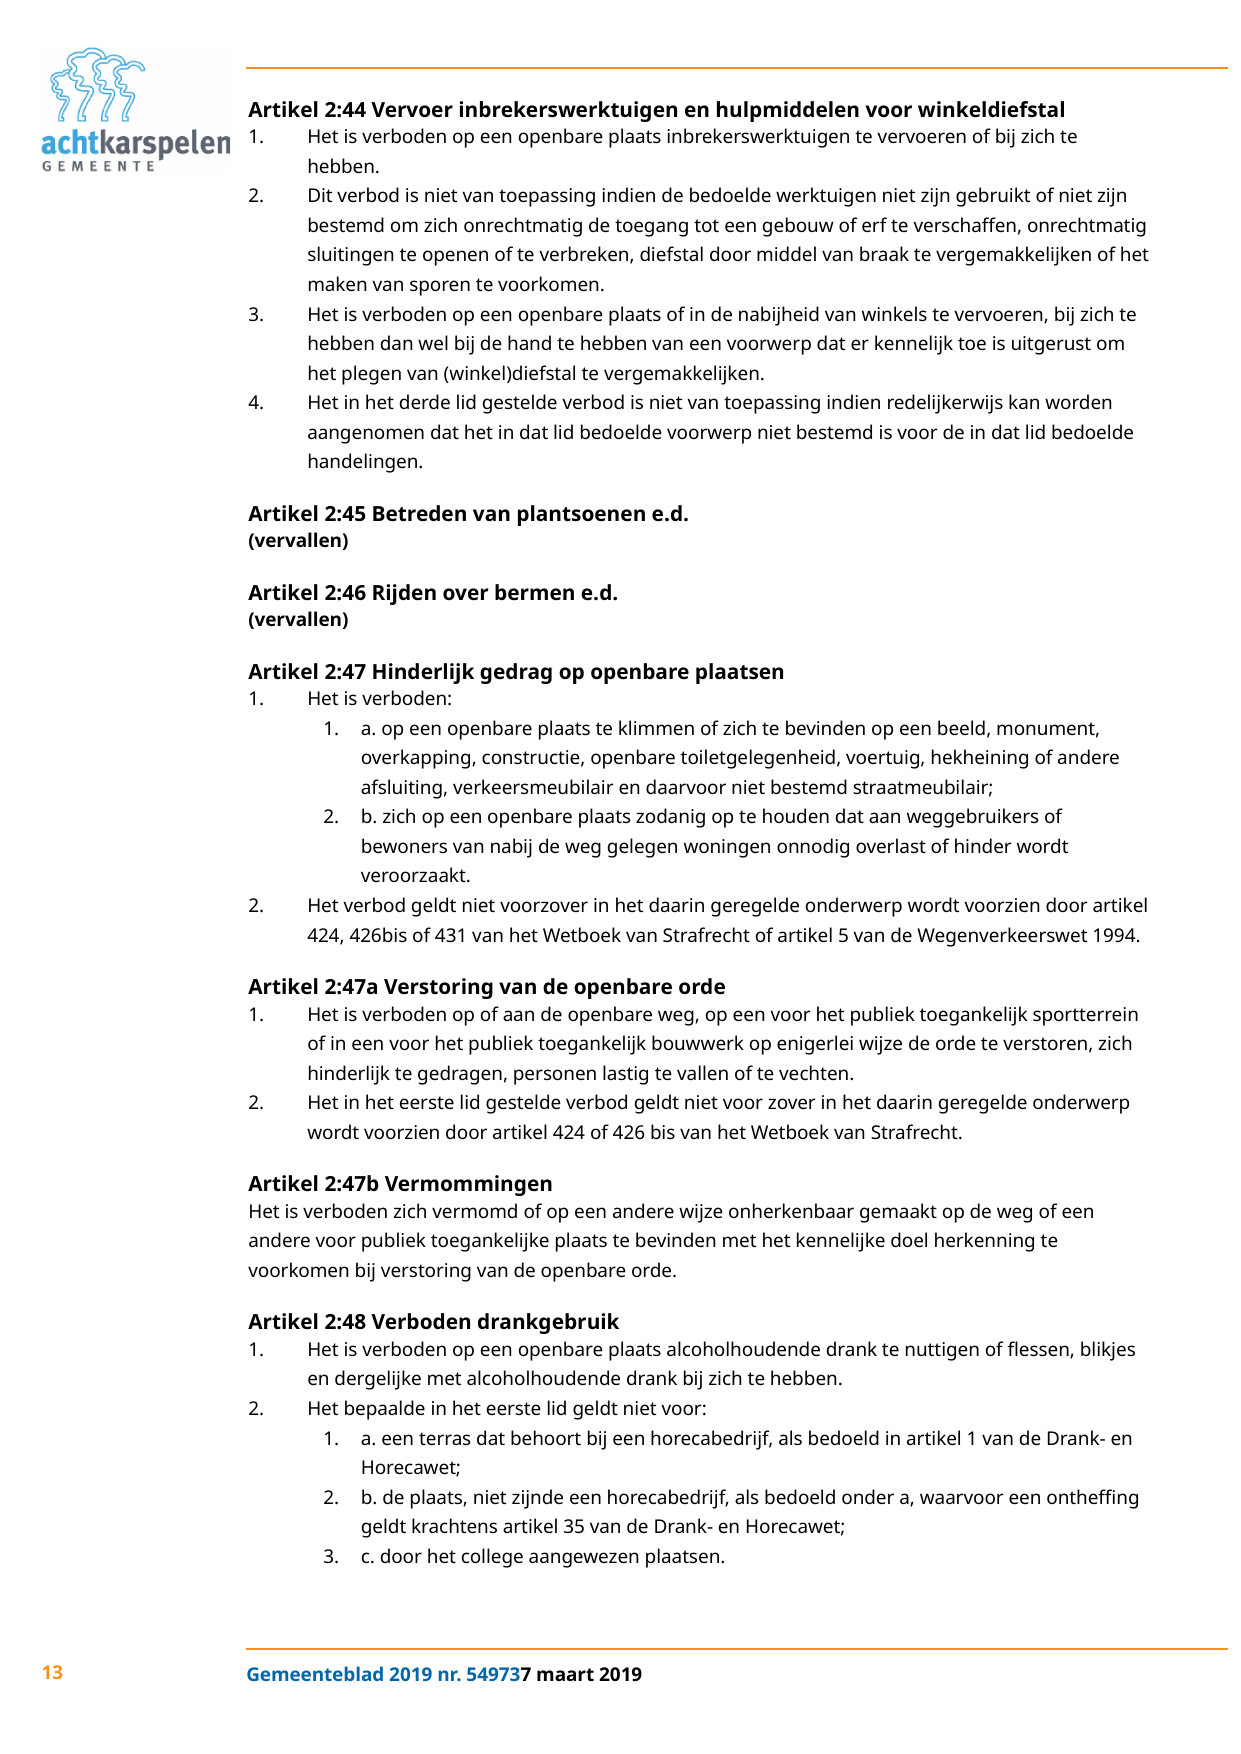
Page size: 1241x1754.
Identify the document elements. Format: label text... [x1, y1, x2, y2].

list b. de plaats, niet zijnde een horecabedrijf, als bedoeld onder a, waarvoor een ontheffing geldt krachtens artikel 35 van de Drank- en Horecawet; [323, 1484, 1152, 1539]
list Dit verbod is niet van toepassing indien de bedoelde werktuigen niet zijn gebruikt of niet zijn bestemd om zich onrechtmatig de toegang tot een gebouw of erf te verschaffen, onrechtmatig sluitingen te openen of te verbreken, diefstal door middel van braak te vergemakkelijken of het maken van sporen te voorkomen. [248, 182, 1152, 297]
text Artikel 2:47b Vermommingen [248, 1169, 1152, 1198]
list c. door het college aangewezen plaatsen. [323, 1543, 1152, 1569]
text Artikel 2:47a Verstoring van de openbare orde [248, 972, 1152, 1001]
list Het verbod geldt niet voorzover in het daarin geregelde onderwerp wordt voorzien door artikel 424, 426bis of 431 van het Wetboek van Strafrecht of artikel 5 van de Wegenverkeerswet 1994. [248, 892, 1152, 948]
picture [41, 47, 231, 172]
list Het is verboden op of aan de openbare weg, op een voor het publiek toegankelijk sportterrein of in een voor het publiek toegankelijk bouwwerk op enigerlei wijze de orde te verstoren, zich hinderlijk te gedragen, personen lastig te vallen of te vechten. [248, 1001, 1152, 1086]
list b. zich op een openbare plaats zodanig op te houden dat aan weggebruikers of bewoners van nabij de weg gelegen woningen onnodig overlast of hinder wordt veroorzaakt. [323, 803, 1152, 888]
text Artikel 2:47 Hinderlijk gedrag op openbare plaatsen [248, 657, 1152, 685]
text Artikel 2:46 Rijden over bermen e.d. [248, 578, 1152, 606]
text (vervallen) [248, 527, 1152, 553]
list Het is verboden op een openbare plaats of in de nabijheid van winkels te vervoeren, bij zich te hebben dan wel bij de hand te hebben van een voorwerp dat er kennelijk toe is uitgerust om het plegen van (winkel)diefstal te vergemakkelijken. [248, 301, 1152, 386]
list Het is verboden op een openbare plaats inbrekerswerktuigen te vervoeren of bij zich te hebben. [248, 123, 1152, 178]
list Het in het derde lid gestelde verbod is niet van toepassing indien redelijkerwijs kan worden aangenomen dat het in dat lid bedoelde voorwerp niet bestemd is voor de in dat lid bedoelde handelingen. [248, 389, 1152, 474]
text Artikel 2:44 Vervoer inbrekerswerktuigen en hulpmiddelen voor winkeldiefstal [248, 95, 1152, 123]
list Het is verboden: [248, 685, 1152, 711]
text (vervallen) [248, 606, 1152, 632]
list a. op een openbare plaats te klimmen of zich te bevinden op een beeld, monument, overkapping, constructie, openbare toiletgelegenheid, voertuig, hekheining of andere afsluiting, verkeersmeubilair en daarvoor niet bestemd straatmeubilair; [323, 715, 1152, 800]
text Artikel 2:48 Verboden drankgebruik [248, 1307, 1152, 1336]
list Het in het eerste lid gestelde verbod geldt niet voor zover in het daarin geregelde onderwerp wordt voorzien door artikel 424 of 426 bis van het Wetboek van Strafrecht. [248, 1089, 1152, 1145]
text Artikel 2:45 Betreden van plantsoenen e.d. [248, 499, 1152, 527]
text Het is verboden zich vermomd of op een andere wijze onherkenbaar gemaakt op de weg of een andere voor publiek toegankelijke plaats te bevinden met het kennelijke doel herkenning te voorkomen bij verstoring van de openbare orde. [248, 1198, 1152, 1283]
list Het bepaalde in het eerste lid geldt niet voor: [248, 1395, 1152, 1421]
list Het is verboden op een openbare plaats alcoholhoudende drank te nuttigen of flessen, blikjes en dergelijke met alcoholhoudende drank bij zich te hebben. [248, 1336, 1152, 1391]
list a. een terras dat behoort bij een horecabedrijf, als bedoeld in artikel 1 van de Drank- en Horecawet; [323, 1425, 1152, 1480]
